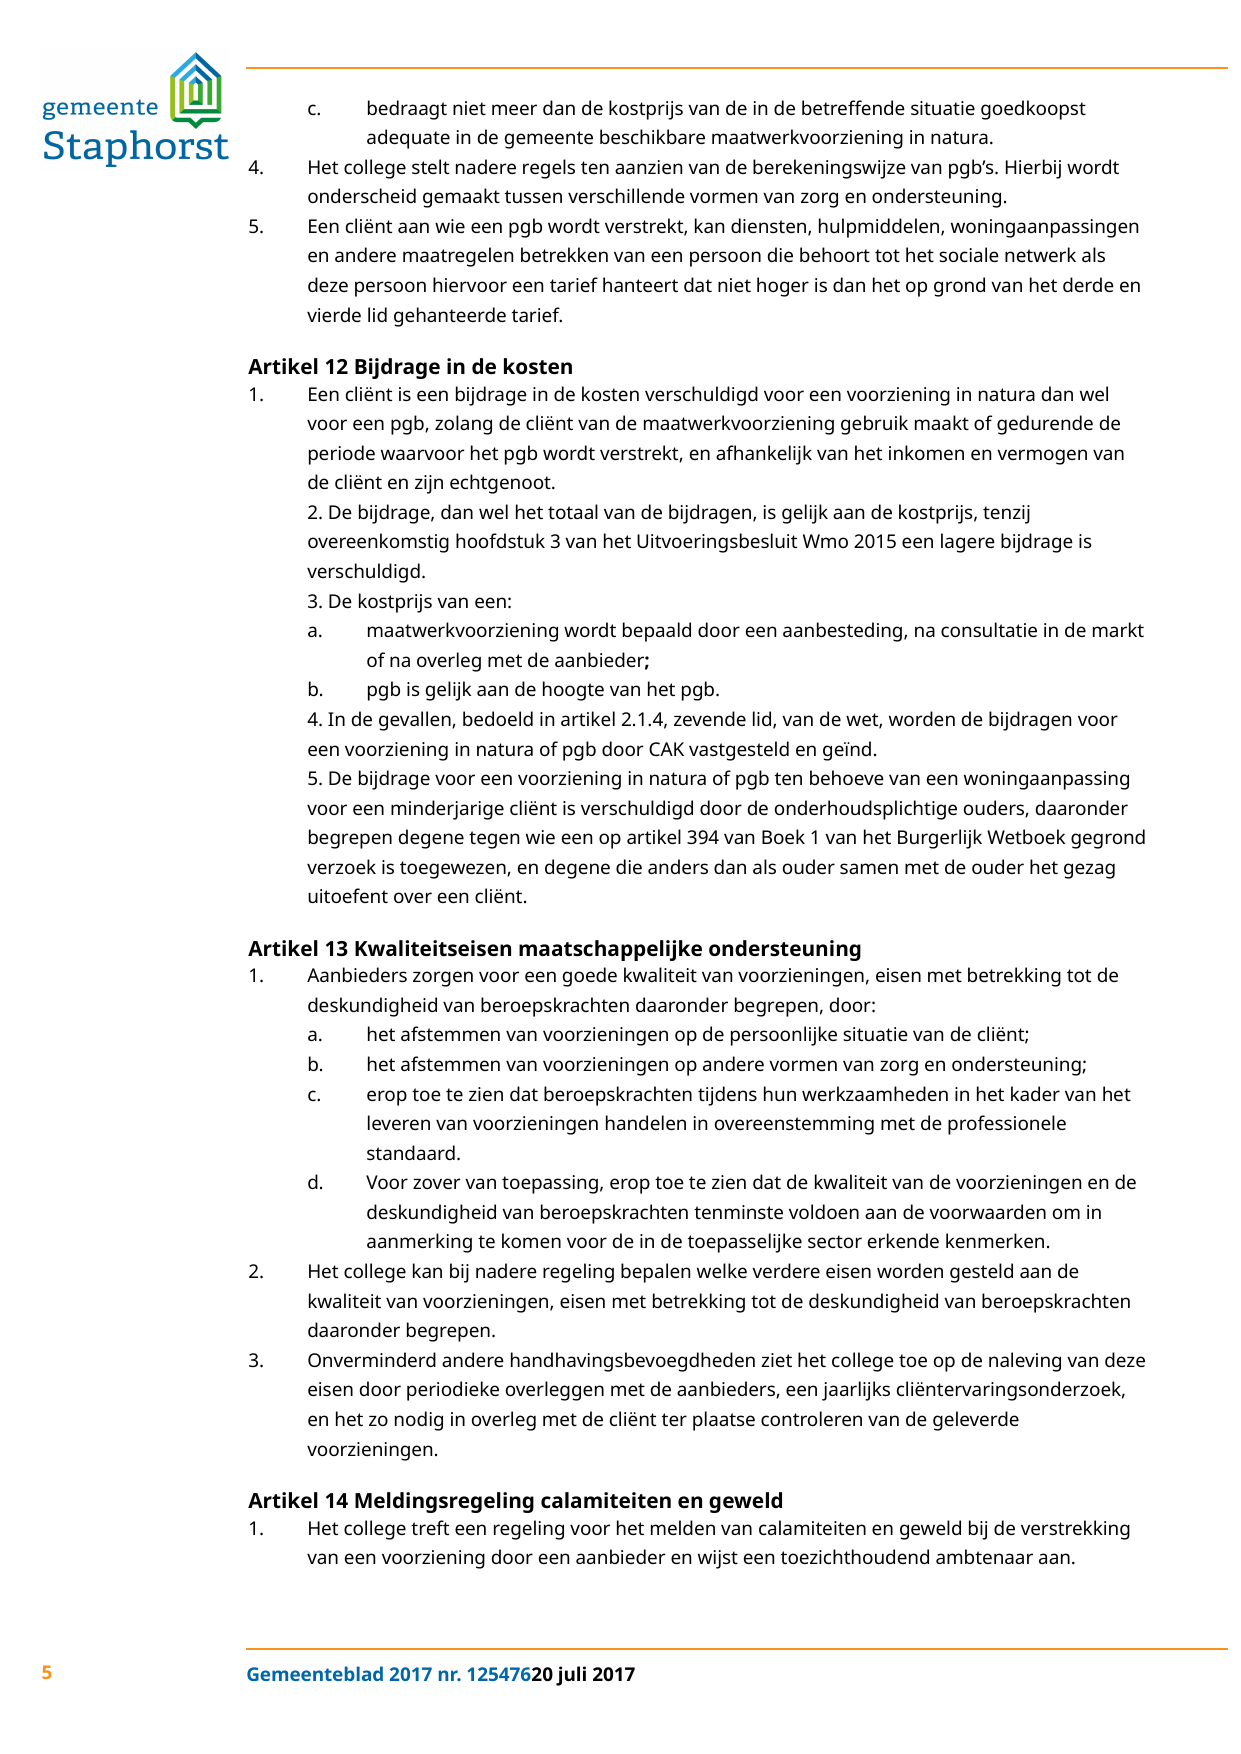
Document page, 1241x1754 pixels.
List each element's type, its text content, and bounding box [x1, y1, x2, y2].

text Artikel 12 Bijdrage in de kosten [248, 352, 1152, 381]
text Artikel 13 Kwaliteitseisen maatschappelijke ondersteuning [248, 934, 1152, 962]
list 3. De kostprijs van een: [248, 588, 1152, 613]
list Het college kan bij nadere regeling bepalen welke verdere eisen worden gesteld aan de kwaliteit van voorzieningen, eisen met betrekking tot de deskundigheid van beroepskrachten daaronder begrepen. [248, 1258, 1152, 1343]
list Voor zover van toepassing, erop toe te zien dat de kwaliteit van de voorzieningen en de deskundigheid van beroepskrachten tenminste voldoen aan de voorwaarden om in aanmerking te komen voor de in de toepasselijke sector erkende kenmerken. [307, 1169, 1152, 1254]
list Onverminderd andere handhavingsbevoegdheden ziet het college toe op de naleving van deze eisen door periodieke overleggen met de aanbieders, een jaarlijks cliëntervaringsonderzoek, en het zo nodig in overleg met de cliënt ter plaatse controleren van de geleverde voorzieningen. [248, 1347, 1152, 1462]
list Een cliënt is een bijdrage in de kosten verschuldigd voor een voorziening in natura dan wel voor een pgb, zolang de cliënt van de maatwerkvoorziening gebruik maakt of gedurende de periode waarvoor het pgb wordt verstrekt, en afhankelijk van het inkomen en vermogen van de cliënt en zijn echtgenoot. [248, 381, 1152, 495]
list bedraagt niet meer dan de kostprijs van de in de betreffende situatie goedkoopst adequate in de gemeente beschikbare maatwerkvoorziening in natura. [307, 95, 1152, 150]
list 5. De bijdrage voor een voorziening in natura of pgb ten behoeve van een woningaanpassing voor een minderjarige cliënt is verschuldigd door de onderhoudsplichtige ouders, daaronder begrepen degene tegen wie een op artikel 394 van Boek 1 van het Burgerlijk Wetboek gegrond verzoek is toegewezen, en degene die anders dan als ouder samen met de ouder het gezag uitoefent over een cliënt. [248, 765, 1152, 909]
list Aanbieders zorgen voor een goede kwaliteit van voorzieningen, eisen met betrekking tot de deskundigheid van beroepskrachten daaronder begrepen, door: [248, 962, 1152, 1018]
list maatwerkvoorziening wordt bepaald door een aanbesteding, na consultatie in de markt of na overleg met de aanbieder; [307, 617, 1152, 673]
list 4. In de gevallen, bedoeld in artikel 2.1.4, zevende lid, van de wet, worden de bijdragen voor een voorziening in natura of pgb door CAK vastgesteld en geïnd. [248, 706, 1152, 761]
picture [41, 47, 231, 172]
list het afstemmen van voorzieningen op andere vormen van zorg en ondersteuning; [307, 1051, 1152, 1077]
list 2. De bijdrage, dan wel het totaal van de bijdragen, is gelijk aan de kostprijs, tenzij overeenkomstig hoofdstuk 3 van het Uitvoeringsbesluit Wmo 2015 een lagere bijdrage is verschuldigd. [248, 499, 1152, 584]
list pgb is gelijk aan de hoogte van het pgb. [307, 677, 1152, 702]
text Artikel 14 Meldingsregeling calamiteiten en geweld [248, 1486, 1152, 1515]
list Een cliënt aan wie een pgb wordt verstrekt, kan diensten, hulpmiddelen, woningaanpassingen en andere maatregelen betrekken van een persoon die behoort tot het sociale netwerk als deze persoon hiervoor een tarief hanteert dat niet hoger is dan het op grond van het derde en vierde lid gehanteerde tarief. [248, 213, 1152, 328]
list Het college treft een regeling voor het melden van calamiteiten en geweld bij de verstrekking van een voorziening door een aanbieder en wijst een toezichthoudend ambtenaar aan. [248, 1515, 1152, 1570]
list erop toe te zien dat beroepskrachten tijdens hun werkzaamheden in het kader van het leveren van voorzieningen handelen in overeenstemming met de professionele standaard. [307, 1081, 1152, 1166]
list Het college stelt nadere regels ten aanzien van de berekeningswijze van pgb’s. Hierbij wordt onderscheid gemaakt tussen verschillende vormen van zorg en ondersteuning. [248, 154, 1152, 209]
list het afstemmen van voorzieningen op de persoonlijke situatie van de cliënt; [307, 1022, 1152, 1047]
